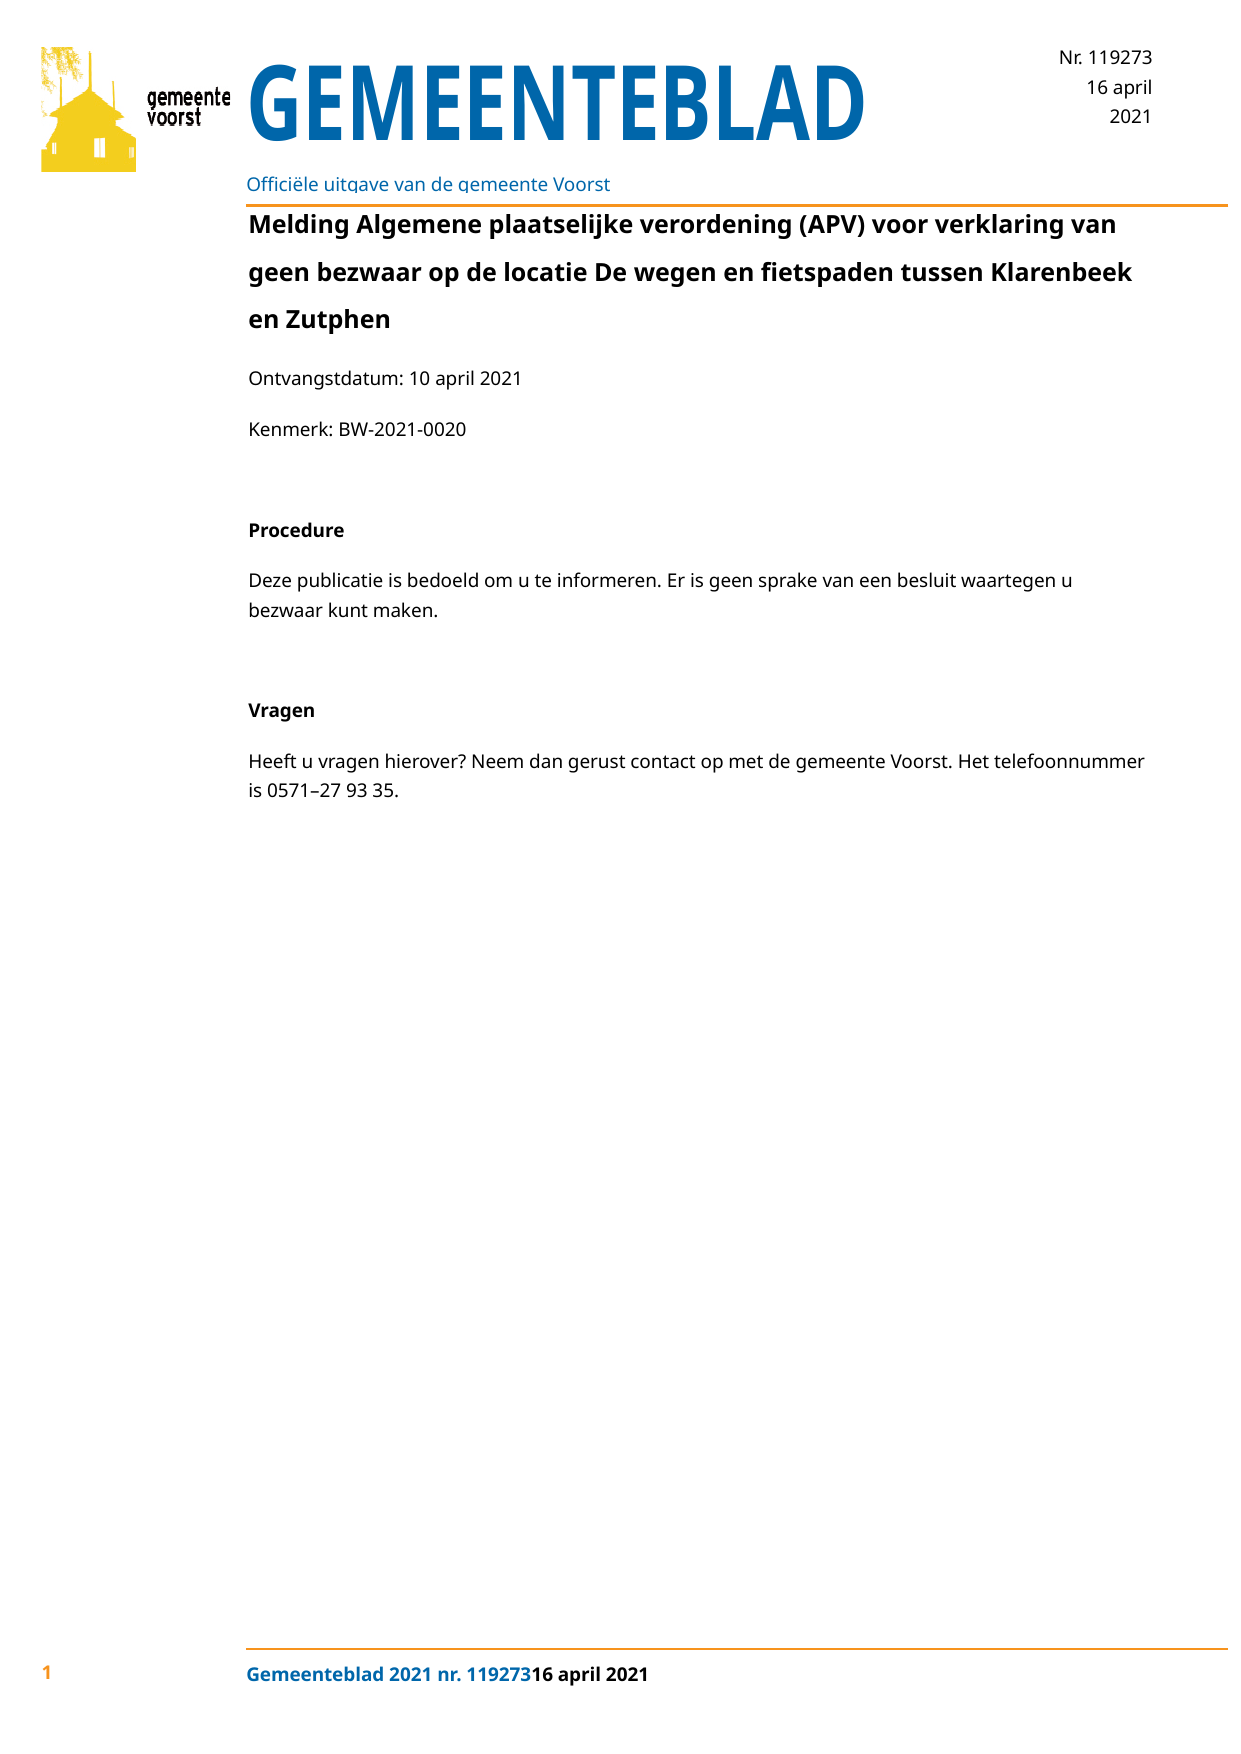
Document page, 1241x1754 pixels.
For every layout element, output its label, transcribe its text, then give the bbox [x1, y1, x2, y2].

text Melding Algemene plaatselijke verordening (APV) voor verklaring van geen bezwaar op de locatie De wegen en fietspaden tussen Klarenbeek en Zutphen [248, 207, 1152, 336]
text Deze publicatie is bedoeld om u te informeren. Er is geen sprake van een besluit waartegen u bezwaar kunt maken. [248, 567, 1152, 622]
text Vragen [248, 698, 1152, 723]
text Procedure [248, 517, 1152, 542]
text Heeft u vragen hierover? Neem dan gerust contact op met de gemeente Voorst. Het telefoonnummer is 0571–27 93 35. [248, 748, 1152, 803]
text Ontvangstdatum: 10 april 2021 [248, 366, 1152, 391]
picture [41, 47, 231, 172]
text Kenmerk: BW-2021-0020 [248, 416, 1152, 442]
